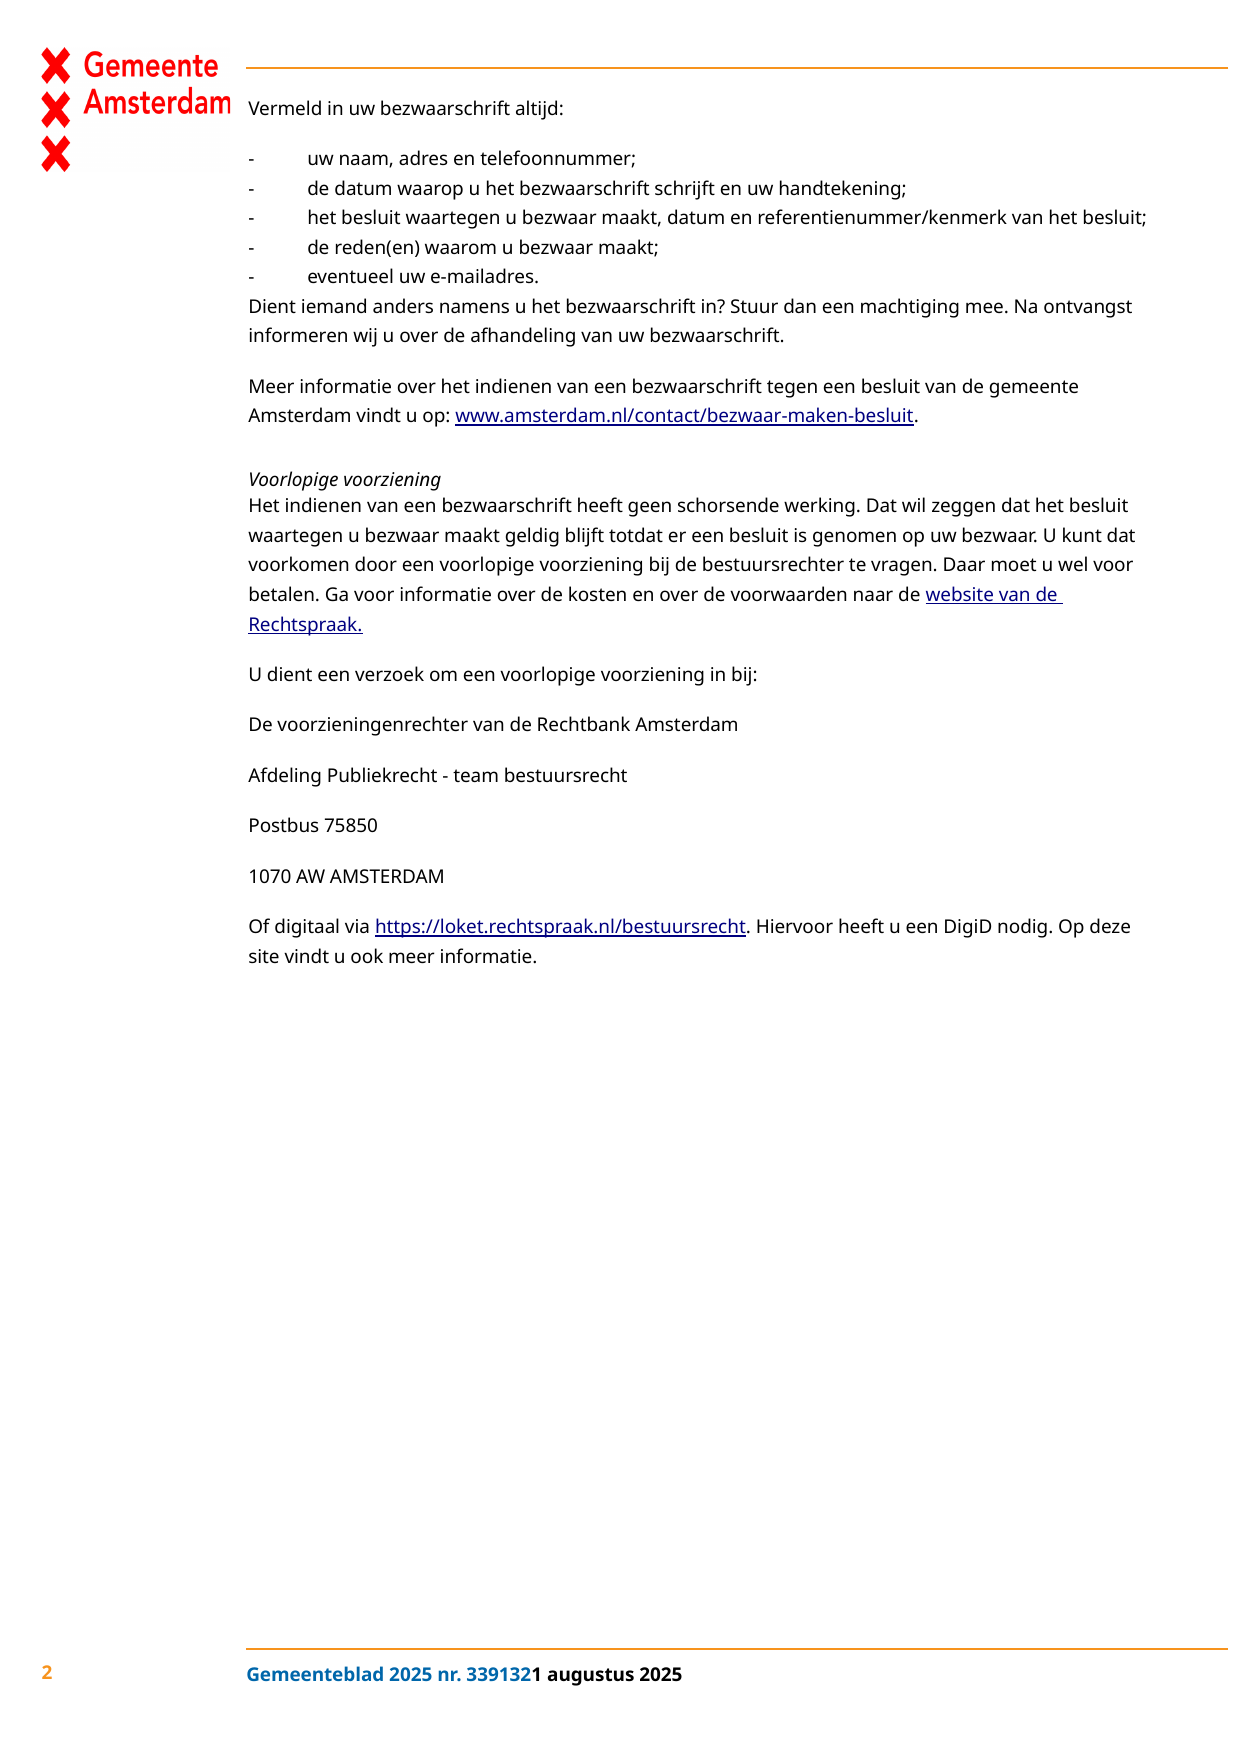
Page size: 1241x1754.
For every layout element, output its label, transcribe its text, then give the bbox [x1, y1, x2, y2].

picture [41, 47, 231, 172]
text Het indienen van een bezwaarschrift heeft geen schorsende werking. Dat wil zeggen dat het besluit waartegen u bezwaar maakt geldig blijft totdat er een besluit is genomen op uw bezwaar. U kunt dat voorkomen door een voorlopige voorziening bij de bestuursrechter te vragen. Daar moet u wel voor betalen. Ga voor informatie over de kosten en over de voorwaarden naar de website van de Rechtspraak. [248, 492, 1152, 636]
text U dient een verzoek om een voorlopige voorziening in bij: [248, 661, 1152, 687]
list eventueel uw e-mailadres. [248, 263, 1152, 289]
text 1070 AW AMSTERDAM [248, 863, 1152, 888]
text De voorzieningenrechter van de Rechtbank Amsterdam [248, 712, 1152, 737]
text Of digitaal via https://loket.rechtspraak.nl/bestuursrecht. Hiervoor heeft u een DigiD nodig. Op deze site vindt u ook meer informatie. [248, 913, 1152, 968]
text Postbus 75850 [248, 812, 1152, 838]
text Voorlopige voorziening [248, 467, 1152, 492]
text Meer informatie over het indienen van een bezwaarschrift tegen een besluit van de gemeente Amsterdam vindt u op: www.amsterdam.nl/contact/bezwaar-maken-besluit. [248, 373, 1152, 428]
list de reden(en) waarom u bezwaar maakt; [248, 234, 1152, 260]
text Afdeling Publiekrecht - team bestuursrecht [248, 762, 1152, 788]
list de datum waarop u het bezwaarschrift schrijft en uw handtekening; [248, 175, 1152, 201]
list het besluit waartegen u bezwaar maakt, datum en referentienummer/kenmerk van het besluit; [248, 204, 1152, 230]
text Dient iemand anders namens u het bezwaarschrift in? Stuur dan een machtiging mee. Na ontvangst informeren wij u over de afhandeling van uw bezwaarschrift. [248, 293, 1152, 348]
text Vermeld in uw bezwaarschrift altijd: [248, 95, 1152, 121]
list uw naam, adres en telefoonnummer; [248, 145, 1152, 171]
